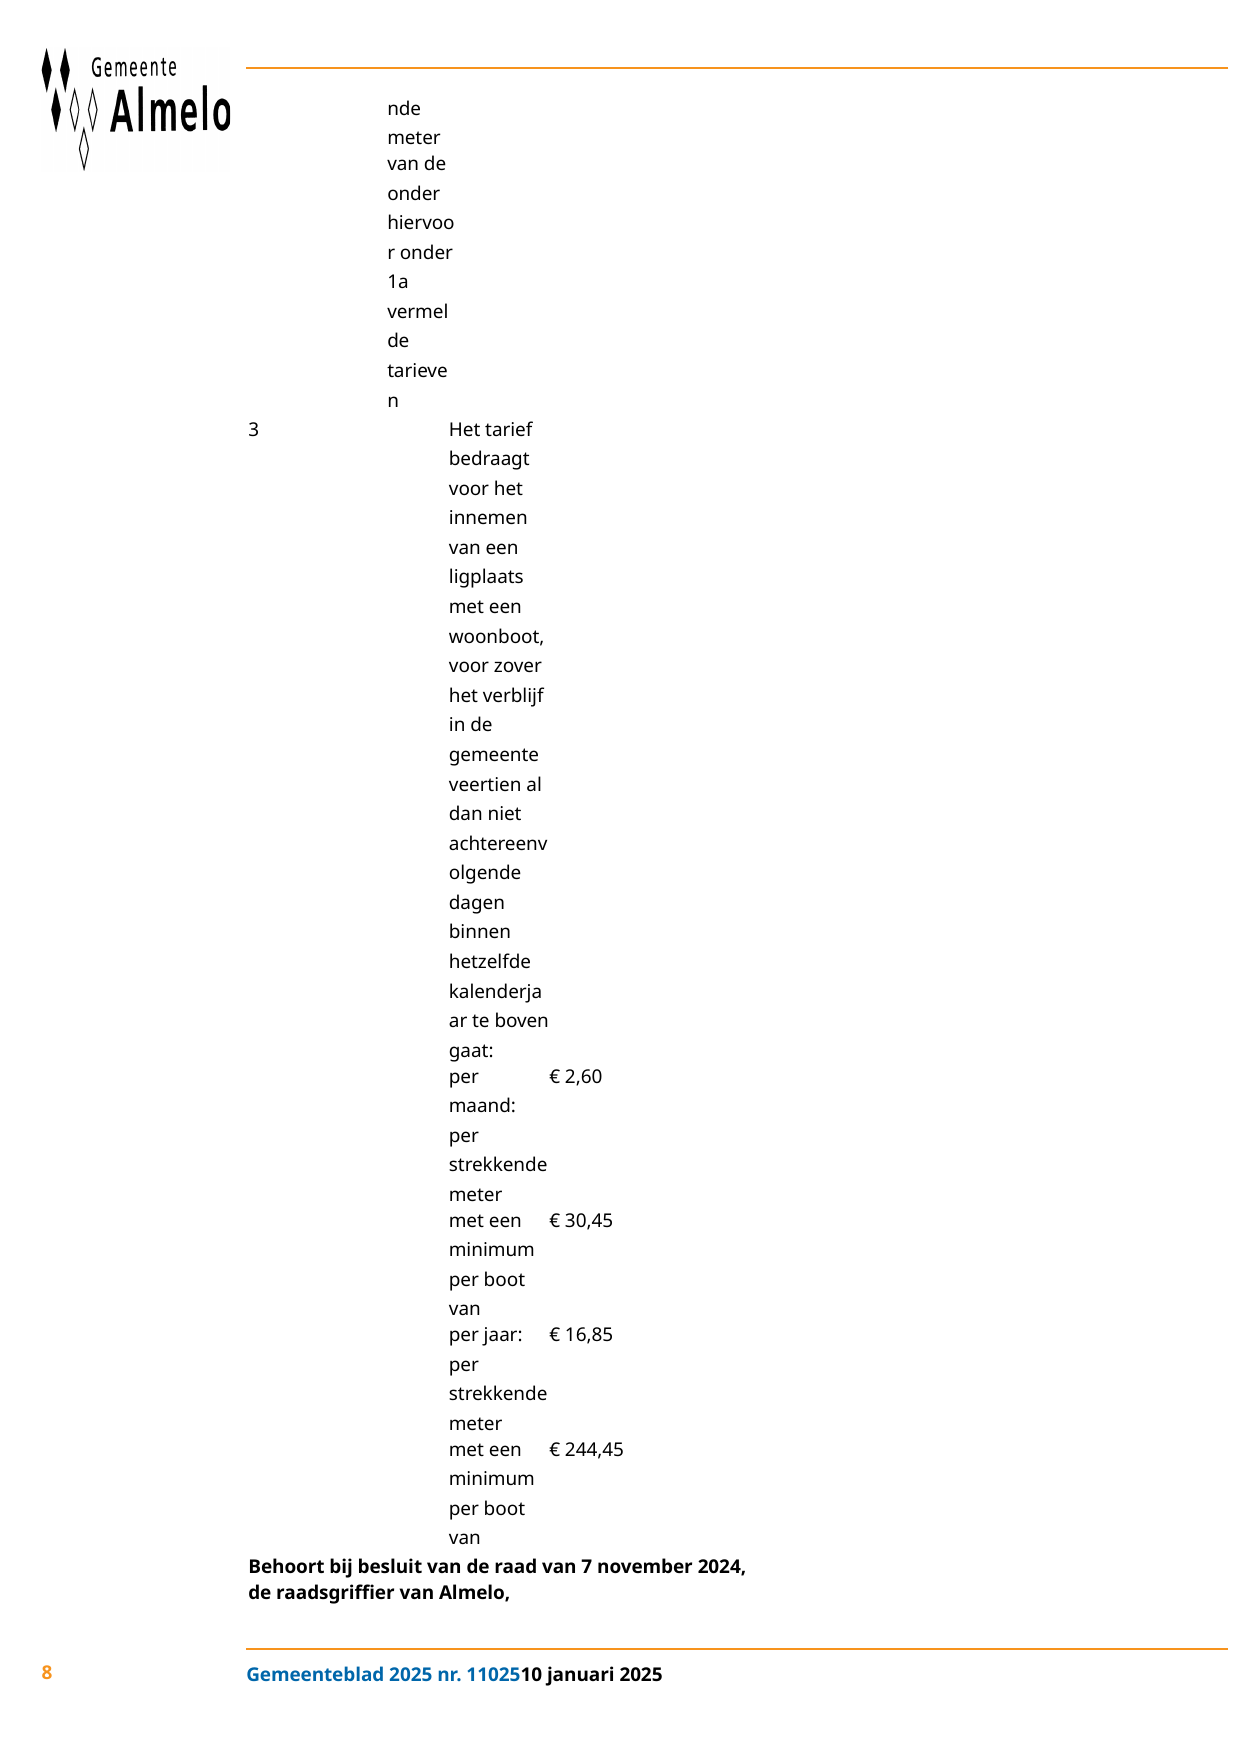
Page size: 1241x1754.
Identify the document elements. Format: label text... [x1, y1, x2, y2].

table_cell [943, 95, 1013, 150]
table_header [348, 416, 449, 1063]
table_cell [850, 1207, 951, 1321]
table_cell [650, 1207, 750, 1321]
table_cell [248, 1321, 348, 1436]
table_cell [1082, 95, 1152, 150]
table_header [750, 416, 850, 1063]
table_cell [456, 150, 526, 412]
table_cell [735, 95, 804, 150]
table_cell € 2,60 [549, 1063, 649, 1207]
table_cell [650, 1436, 750, 1550]
table_cell [318, 150, 387, 412]
table_header [1051, 416, 1152, 1063]
table_cell [951, 1436, 1051, 1550]
table_cell € 16,85 [549, 1321, 649, 1436]
table_cell [665, 95, 734, 150]
table_cell [951, 1063, 1051, 1207]
table_cell [248, 95, 317, 150]
table_cell [1013, 150, 1082, 412]
table_header Behoort bij besluit van de raad van 7 november 2024, [248, 1554, 1152, 1579]
table_cell [850, 1321, 951, 1436]
table_header [850, 416, 951, 1063]
table_cell [735, 150, 804, 412]
table_cell [750, 1321, 850, 1436]
table_cell met een minimum per boot van [449, 1207, 549, 1321]
table_cell [348, 1436, 449, 1550]
table_cell [348, 1321, 449, 1436]
table_header [650, 416, 750, 1063]
table_cell [248, 1436, 348, 1550]
table_cell [526, 150, 596, 412]
table_cell [951, 1321, 1051, 1436]
table_cell [248, 1207, 348, 1321]
table_cell [750, 1207, 850, 1321]
table_cell nde meter [387, 95, 456, 150]
table_cell [804, 150, 873, 412]
table_cell van de onder hiervoor onder 1a vermelde tarieven [387, 150, 456, 412]
table_cell [1051, 1063, 1152, 1207]
table_cell [248, 150, 317, 412]
table_header Het tarief bedraagt voor het innemen van een ligplaats met een woonboot, voor zover het verblijf in de gemeente veertien al dan niet achtereenvolgende dagen binnen hetzelfde kalenderjaar te boven gaat: [449, 416, 549, 1063]
table_cell [318, 95, 387, 150]
table_cell [1082, 150, 1152, 412]
table_cell [951, 1207, 1051, 1321]
table_header [951, 416, 1051, 1063]
table_cell [804, 95, 873, 150]
table_cell [348, 1207, 449, 1321]
table_cell [874, 95, 943, 150]
table_cell [750, 1063, 850, 1207]
table_cell € 30,45 [549, 1207, 649, 1321]
table_cell per maand: per strekkende meter [449, 1063, 549, 1207]
table_cell [1051, 1436, 1152, 1550]
table_cell [248, 1063, 348, 1207]
table_cell [596, 95, 665, 150]
table_cell [456, 95, 526, 150]
table_cell [596, 150, 665, 412]
picture [41, 47, 231, 172]
table_cell [850, 1436, 951, 1550]
table_cell [874, 150, 943, 412]
table_cell met een minimum per boot van [449, 1436, 549, 1550]
table_cell per jaar: per strekkende meter [449, 1321, 549, 1436]
table_cell de raadsgriffier van Almelo, [248, 1579, 1152, 1605]
table_cell [1051, 1321, 1152, 1436]
table_cell [650, 1321, 750, 1436]
table_cell [1051, 1207, 1152, 1321]
table_header 3 [248, 416, 348, 1063]
table_cell [943, 150, 1013, 412]
table_header [549, 416, 649, 1063]
table_cell [650, 1063, 750, 1207]
table_cell [665, 150, 734, 412]
table_cell [348, 1063, 449, 1207]
table_cell € 244,45 [549, 1436, 649, 1550]
table_cell [750, 1436, 850, 1550]
table_cell [526, 95, 596, 150]
table_cell [1013, 95, 1082, 150]
table_cell [850, 1063, 951, 1207]
